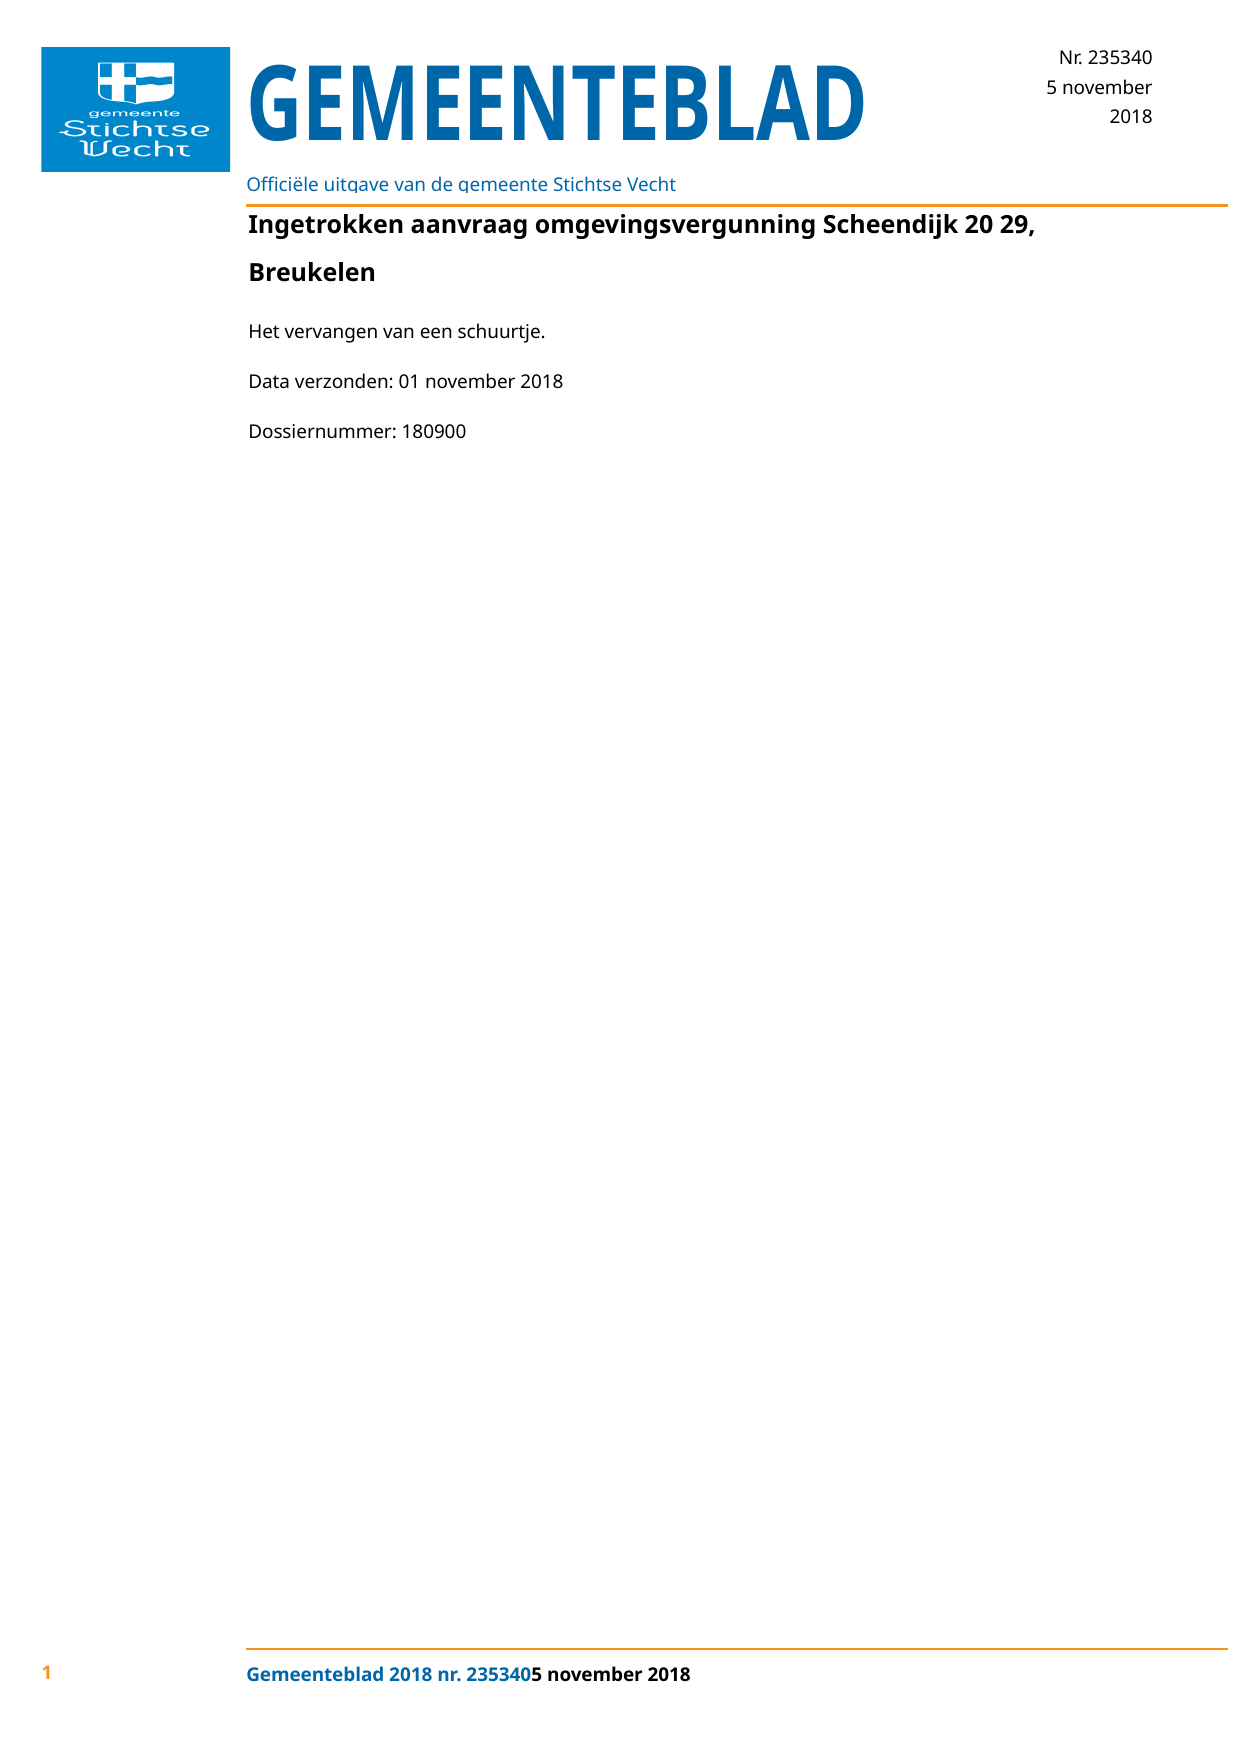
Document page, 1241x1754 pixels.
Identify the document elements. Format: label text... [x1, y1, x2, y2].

text Dossiernummer: 180900 [248, 419, 1152, 444]
text Data verzonden: 01 november 2018 [248, 368, 1152, 394]
text Ingetrokken aanvraag omgevingsvergunning Scheendijk 20 29, Breukelen [248, 207, 1152, 288]
picture [99, 63, 135, 101]
picture [137, 63, 174, 103]
text Het vervangen van een schuurtje. [248, 318, 1152, 344]
